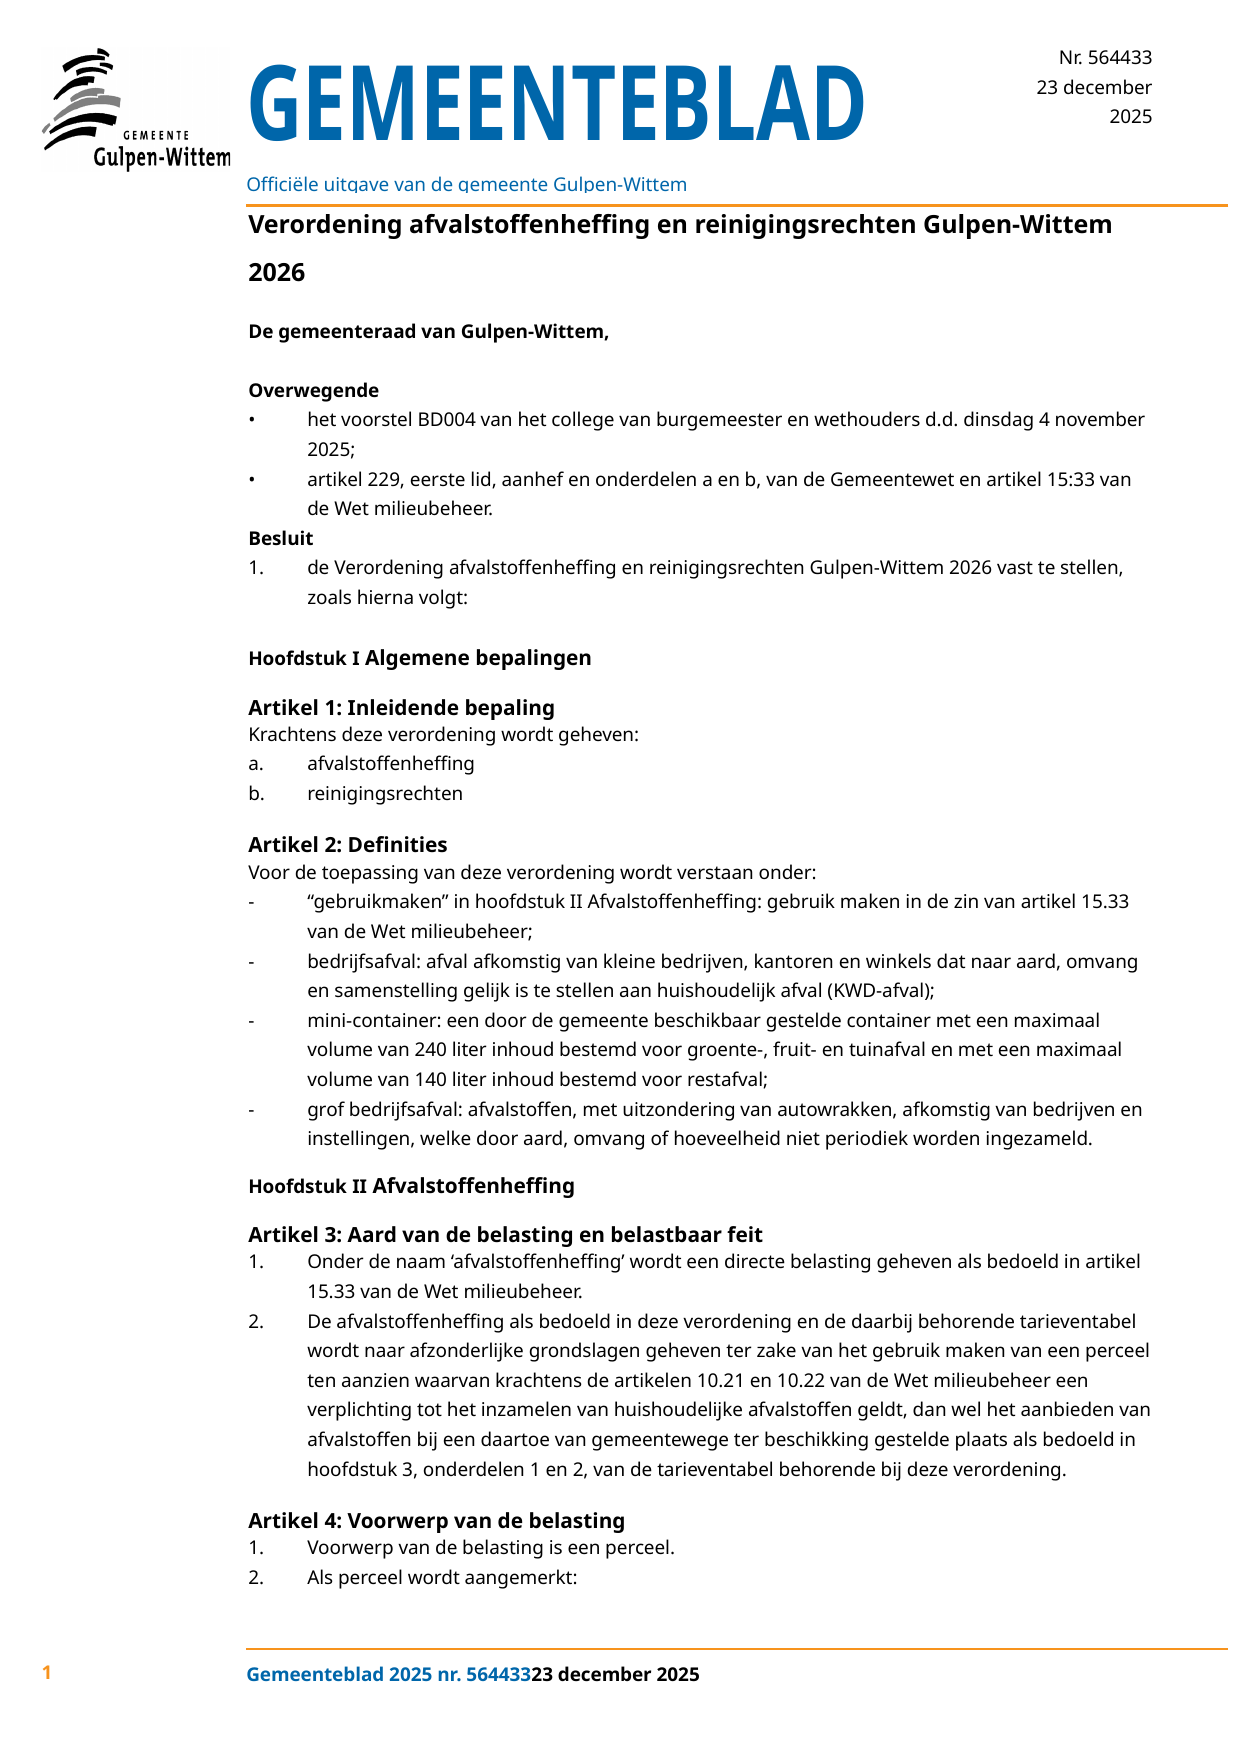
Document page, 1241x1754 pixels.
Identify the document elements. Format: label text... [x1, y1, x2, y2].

list afvalstoffenheffing [248, 751, 1152, 776]
list Onder de naam ‘afvalstoffenheffing’ wordt een directe belasting geheven als bedoeld in artikel 15.33 van de Wet milieubeheer. [248, 1249, 1152, 1304]
list bedrijfsafval: afval afkomstig van kleine bedrijven, kantoren en winkels dat naar aard, omvang en samenstelling gelijk is te stellen aan huishoudelijk afval (KWD-afval); [248, 948, 1152, 1003]
list mini-container: een door de gemeente beschikbaar gestelde container met een maximaal volume van 240 liter inhoud bestemd voor groente-, fruit- en tuinafval en met een maximaal volume van 140 liter inhoud bestemd voor restafval; [248, 1007, 1152, 1092]
text Besluit [248, 525, 1152, 551]
text Krachtens deze verordening wordt geheven: [248, 721, 1152, 747]
list Als perceel wordt aangemerkt: [248, 1564, 1152, 1590]
list grof bedrijfsafval: afvalstoffen, met uitzondering van autowrakken, afkomstig van bedrijven en instellingen, welke door aard, omvang of hoeveelheid niet periodiek worden ingezameld. [248, 1096, 1152, 1151]
text Artikel 1: Inleidende bepaling [248, 693, 1152, 721]
list De afvalstoffenheffing als bedoeld in deze verordening en de daarbij behorende tarieventabel wordt naar afzonderlijke grondslagen geheven ter zake van het gebruik maken van een perceel ten aanzien waarvan krachtens de artikelen 10.21 en 10.22 van de Wet milieubeheer een verplichting tot het inzamelen van huishoudelijke afvalstoffen geldt, dan wel het aanbieden van afvalstoffen bij een daartoe van gemeentewege ter beschikking gestelde plaats als bedoeld in hoofdstuk 3, onderdelen 1 en 2, van de tarieventabel behorende bij deze verordening. [248, 1308, 1152, 1481]
list Voorwerp van de belasting is een perceel. [248, 1534, 1152, 1560]
text Artikel 4: Voorwerp van de belasting [248, 1506, 1152, 1534]
text Hoofdstuk I Algemene bepalingen [248, 643, 1152, 672]
list de Verordening afvalstoffenheffing en reinigingsrechten Gulpen-Wittem 2026 vast te stellen, zoals hierna volgt: [248, 554, 1152, 610]
text Artikel 3: Aard van de belasting en belastbaar feit [248, 1220, 1152, 1249]
picture [41, 47, 231, 172]
text Verordening afvalstoffenheffing en reinigingsrechten Gulpen-Wittem 2026 [248, 207, 1152, 288]
text De gemeenteraad van Gulpen-Wittem, [248, 318, 1152, 344]
text Voor de toepassing van deze verordening wordt verstaan onder: [248, 859, 1152, 885]
text Hoofdstuk II Afvalstoffenheffing [248, 1171, 1152, 1199]
list reinigingsrechten [248, 780, 1152, 806]
list het voorstel BD004 van het college van burgemeester en wethouders d.d. dinsdag 4 november 2025; [248, 407, 1152, 462]
list “gebruikmaken” in hoofdstuk II Afvalstoffenheffing: gebruik maken in de zin van artikel 15.33 van de Wet milieubeheer; [248, 889, 1152, 944]
list artikel 229, eerste lid, aanhef en onderdelen a en b, van de Gemeentewet en artikel 15:33 van de Wet milieubeheer. [248, 466, 1152, 521]
text Overwegende [248, 377, 1152, 403]
text Artikel 2: Definities [248, 831, 1152, 859]
